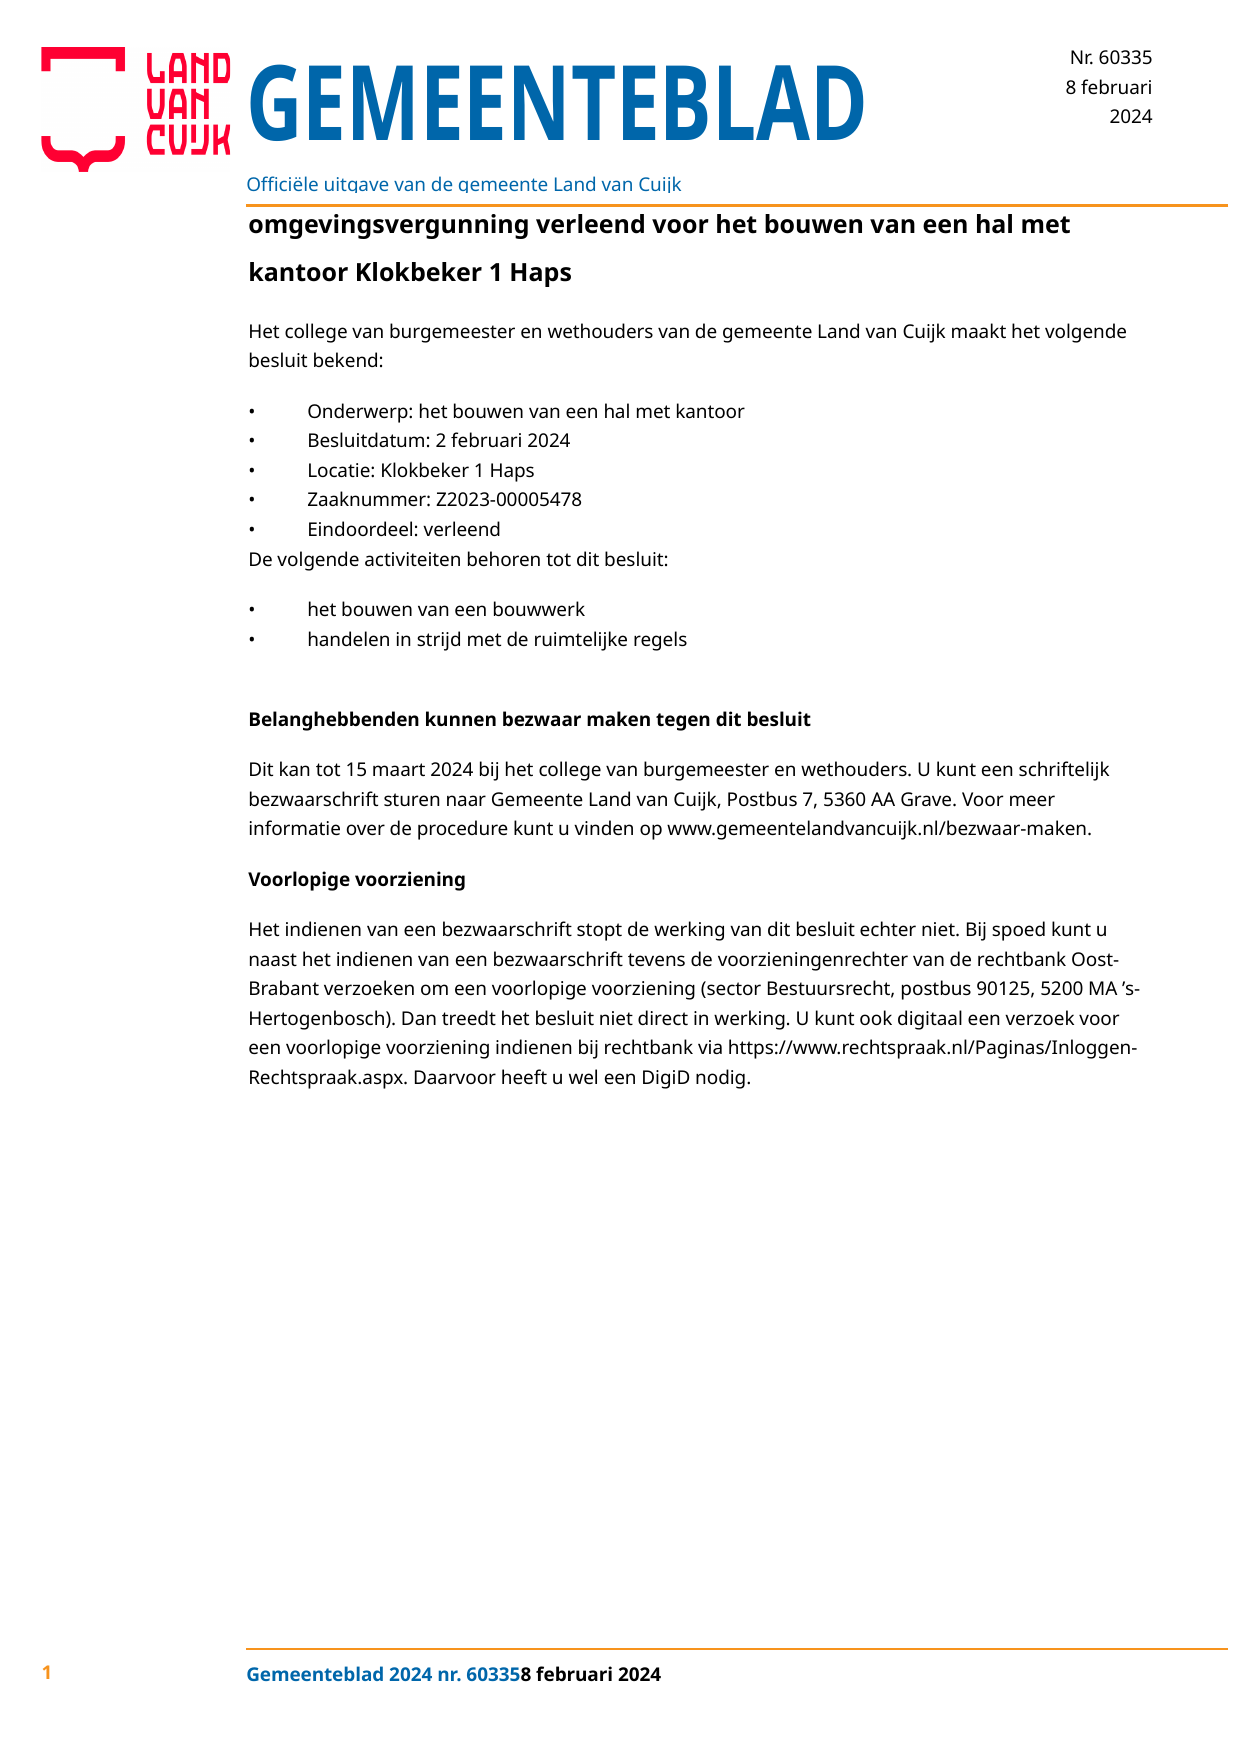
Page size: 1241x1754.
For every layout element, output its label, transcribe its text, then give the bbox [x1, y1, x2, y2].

text omgevingsvergunning verleend voor het bouwen van een hal met kantoor Klokbeker 1 Haps [248, 207, 1152, 288]
list Eindoordeel: verleend [248, 516, 1152, 542]
text Voorlopige voorziening [248, 866, 1152, 892]
text De volgende activiteiten behoren tot dit besluit: [248, 546, 1152, 572]
picture [41, 47, 231, 172]
list Besluitdatum: 2 februari 2024 [248, 427, 1152, 453]
text Belanghebbenden kunnen bezwaar maken tegen dit besluit [248, 706, 1152, 732]
list handelen in strijd met de ruimtelijke regels [248, 626, 1152, 652]
text Het indienen van een bezwaarschrift stopt de werking van dit besluit echter niet. Bij spoed kunt u naast het indienen van een bezwaarschrift tevens de voorzieningenrechter van de rechtbank Oost-Brabant verzoeken om een voorlopige voorziening (sector Bestuursrecht, postbus 90125, 5200 MA ’s-Hertogenbosch). Dan treedt het besluit niet direct in werking. U kunt ook digitaal een verzoek voor een voorlopige voorziening indienen bij rechtbank via https://www.rechtspraak.nl/Paginas/Inloggen-Rechtspraak.aspx. Daarvoor heeft u wel een DigiD nodig. [248, 916, 1152, 1090]
list het bouwen van een bouwwerk [248, 596, 1152, 622]
text Het college van burgemeester en wethouders van de gemeente Land van Cuijk maakt het volgende besluit bekend: [248, 318, 1152, 373]
list Locatie: Klokbeker 1 Haps [248, 457, 1152, 483]
text Dit kan tot 15 maart 2024 bij het college van burgemeester en wethouders. U kunt een schriftelijk bezwaarschrift sturen naar Gemeente Land van Cuijk, Postbus 7, 5360 AA Grave. Voor meer informatie over de procedure kunt u vinden op www.gemeentelandvancuijk.nl/bezwaar-maken. [248, 756, 1152, 841]
list Onderwerp: het bouwen van een hal met kantoor [248, 398, 1152, 424]
list Zaaknummer: Z2023-00005478 [248, 487, 1152, 512]
